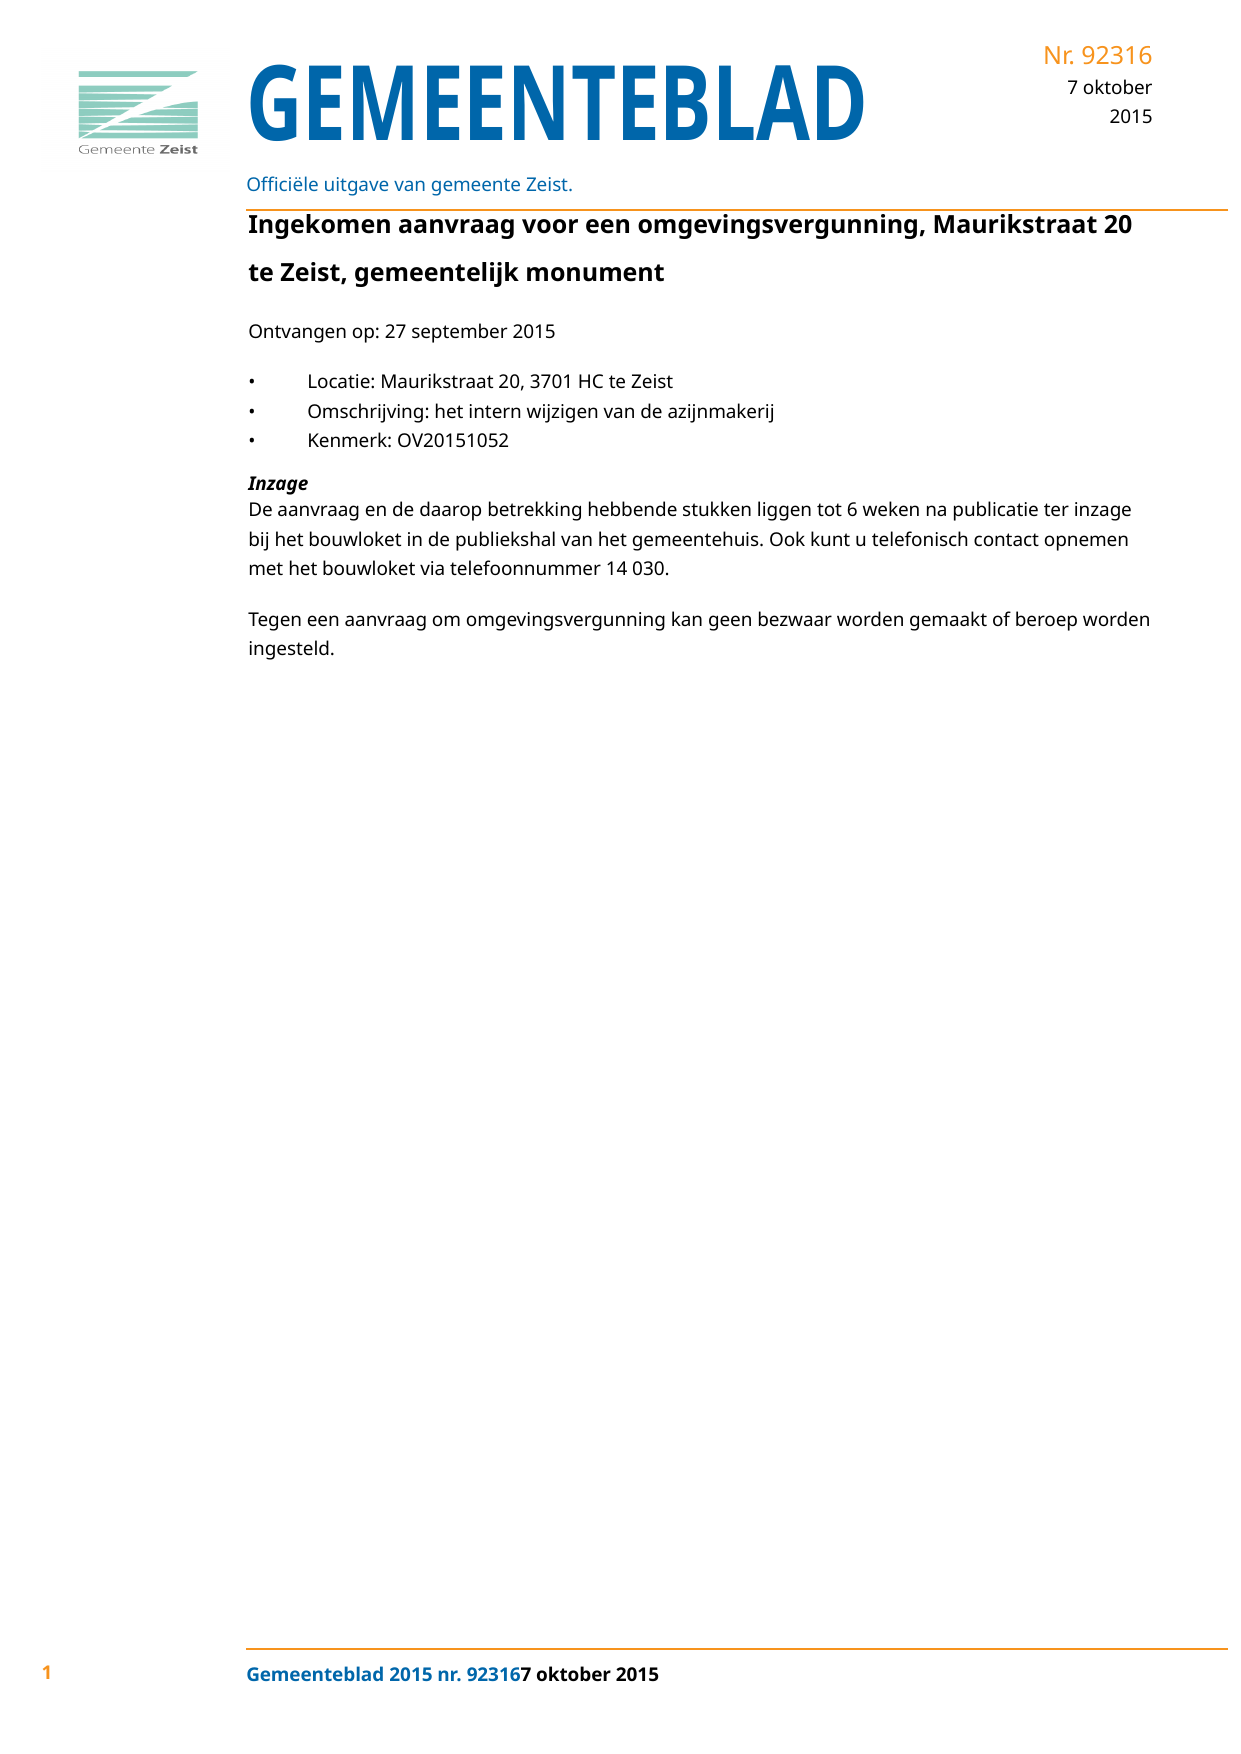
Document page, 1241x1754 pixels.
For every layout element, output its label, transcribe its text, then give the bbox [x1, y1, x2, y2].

text De aanvraag en de daarop betrekking hebbende stukken liggen tot 6 weken na publicatie ter inzage bij het bouwloket in de publiekshal van het gemeentehuis. Ook kunt u telefonisch contact opnemen met het bouwloket via telefoonnummer 14 030. [248, 496, 1152, 581]
picture [41, 47, 231, 172]
text Inzage [248, 471, 1152, 496]
list Kenmerk: OV20151052 [248, 427, 1152, 453]
list Omschrijving: het intern wijzigen van de azijnmakerij [248, 398, 1152, 424]
list Locatie: Maurikstraat 20, 3701 HC te Zeist [248, 368, 1152, 394]
text Ontvangen op: 27 september 2015 [248, 318, 1152, 344]
text Ingekomen aanvraag voor een omgevingsvergunning, Maurikstraat 20 te Zeist, gemeentelijk monument [248, 211, 1152, 288]
text Tegen een aanvraag om omgevingsvergunning kan geen bezwaar worden gemaakt of beroep worden ingesteld. [248, 606, 1152, 661]
